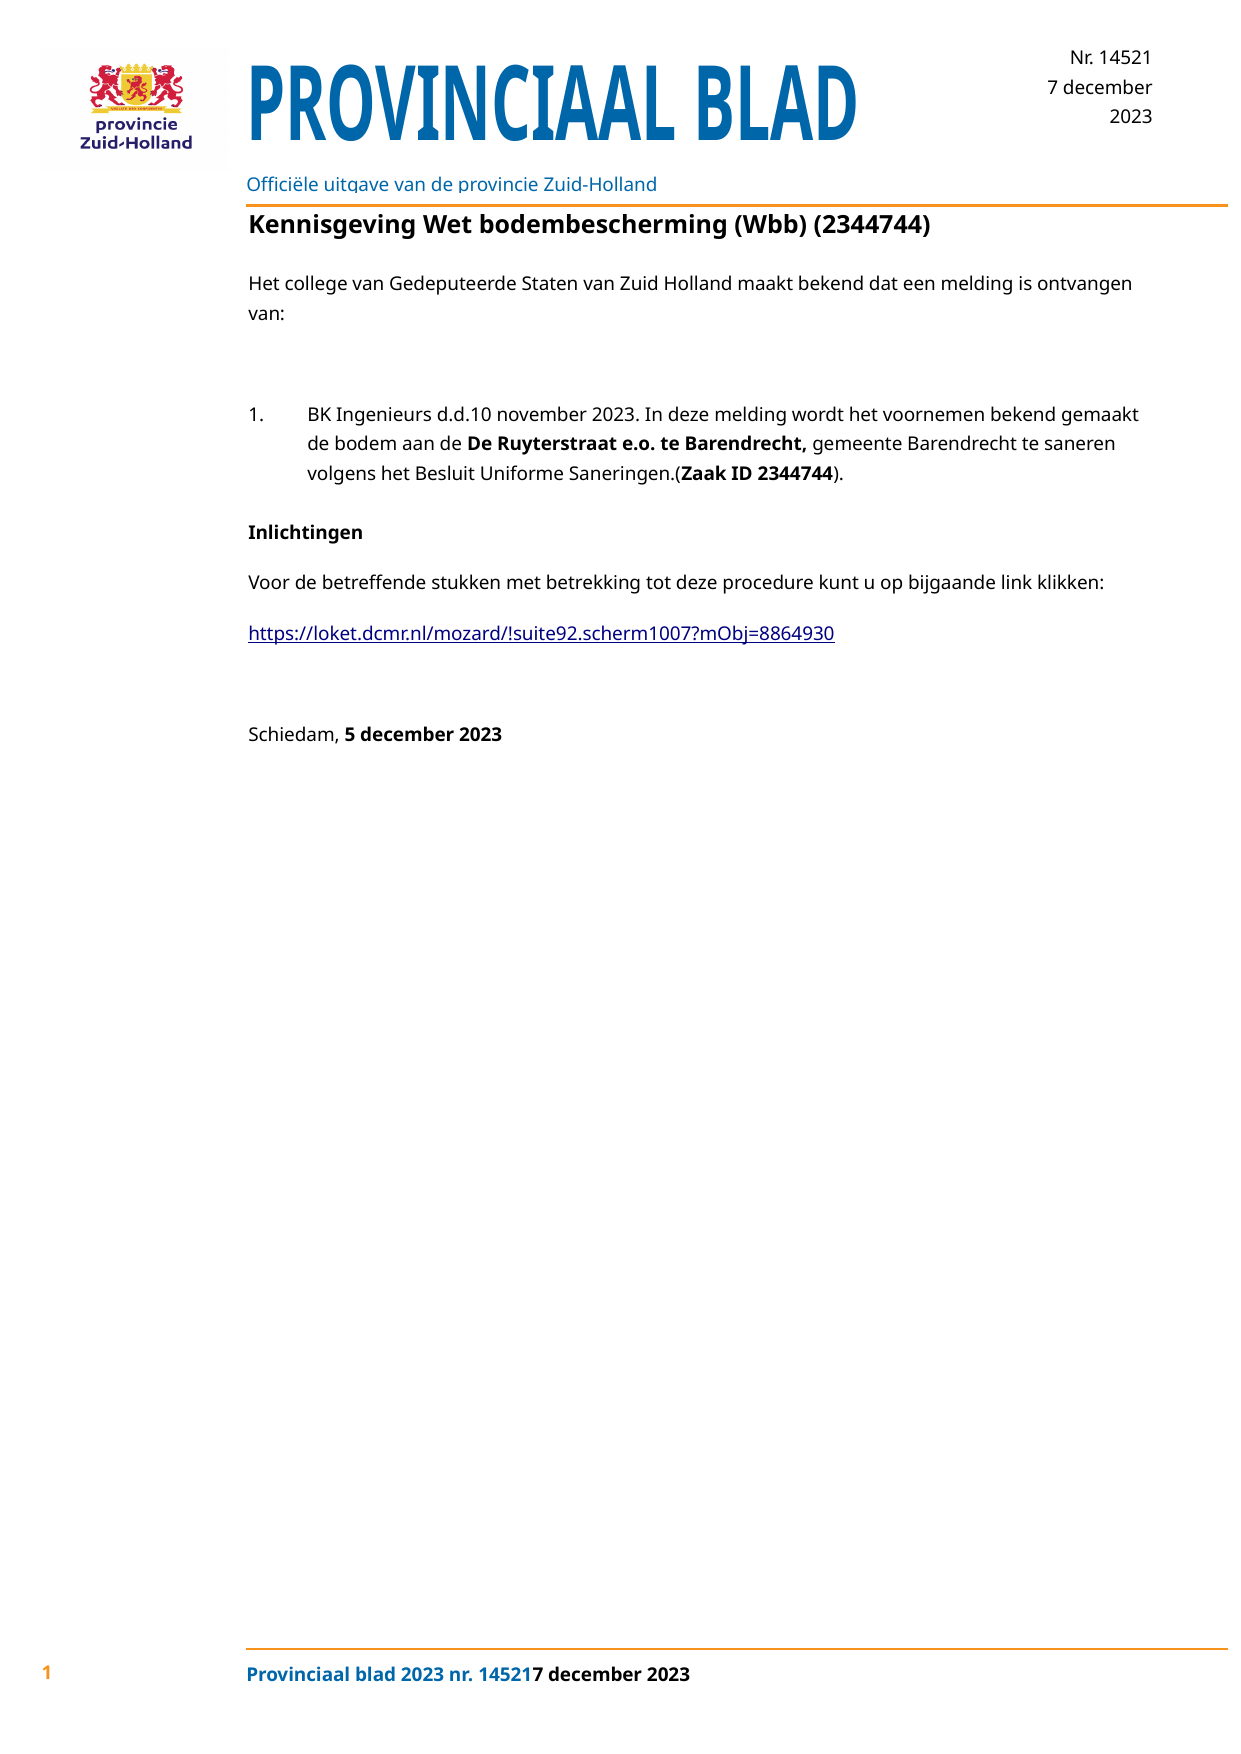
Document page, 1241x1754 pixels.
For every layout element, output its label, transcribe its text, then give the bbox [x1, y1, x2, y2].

text Inlichtingen [248, 519, 1152, 545]
list BK Ingenieurs d.d.10 november 2023. In deze melding wordt het voornemen bekend gemaakt de bodem aan de De Ruyterstraat e.o. te Barendrecht, gemeente Barendrecht te saneren volgens het Besluit Uniforme Saneringen.(Zaak ID 2344744). [248, 401, 1152, 486]
text Kennisgeving Wet bodembescherming (Wbb) (2344744) [248, 207, 1152, 241]
text Voor de betreffende stukken met betrekking tot deze procedure kunt u op bijgaande link klikken: [248, 569, 1152, 595]
text https://loket.dcmr.nl/mozard/!suite92.scherm1007?mObj=8864930 [248, 620, 1152, 646]
picture [41, 47, 231, 172]
text Het college van Gedeputeerde Staten van Zuid Holland maakt bekend dat een melding is ontvangen van: [248, 270, 1152, 326]
text Schiedam, 5 december 2023 [248, 721, 1152, 746]
